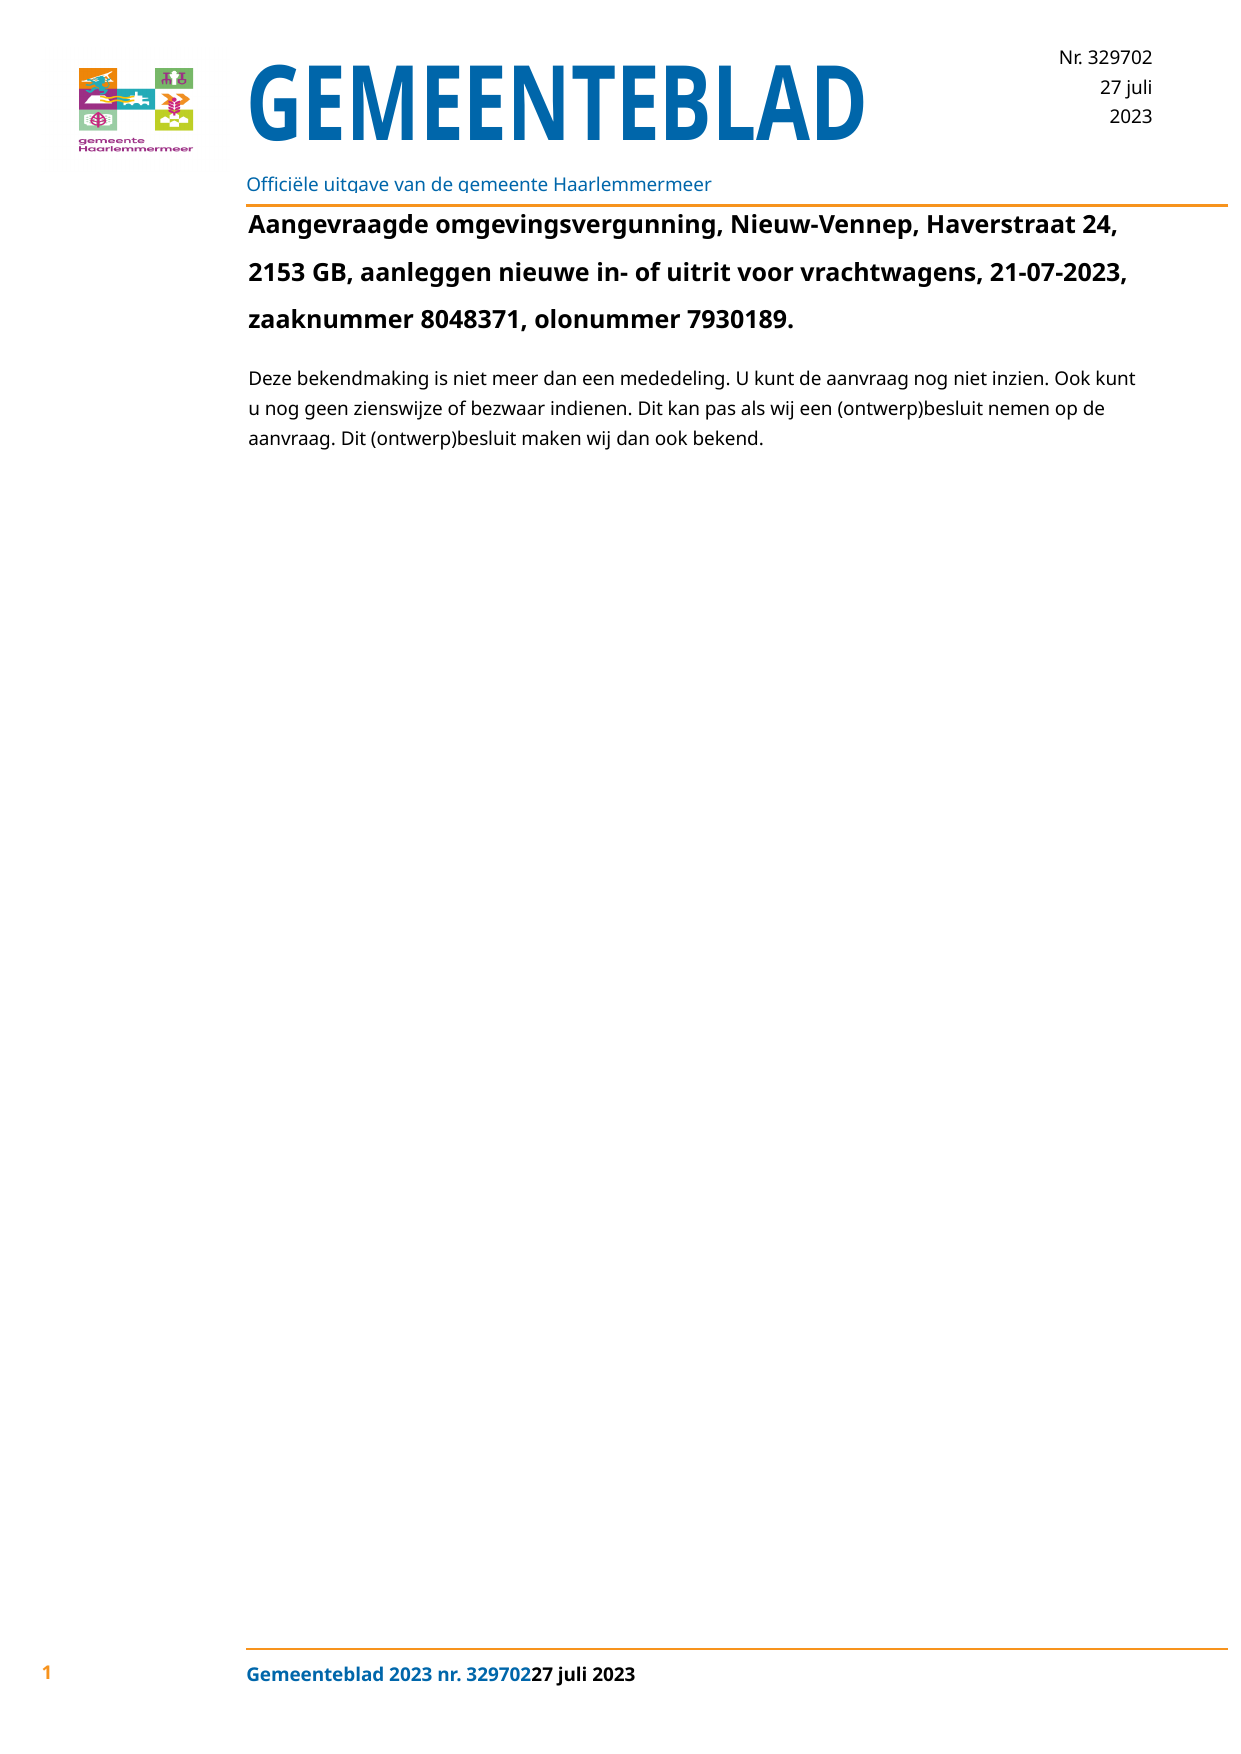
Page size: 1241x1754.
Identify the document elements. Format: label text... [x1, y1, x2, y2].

picture [41, 47, 231, 172]
text Aangevraagde omgevingsvergunning, Nieuw-Vennep, Haverstraat 24, 2153 GB, aanleggen nieuwe in- of uitrit voor vrachtwagens, 21-07-2023, zaaknummer 8048371, olonummer 7930189. [248, 207, 1152, 336]
text Deze bekendmaking is niet meer dan een mededeling. U kunt de aanvraag nog niet inzien. Ook kunt u nog geen zienswijze of bezwaar indienen. Dit kan pas als wij een (ontwerp)besluit nemen op de aanvraag. Dit (ontwerp)besluit maken wij dan ook bekend. [248, 366, 1152, 450]
